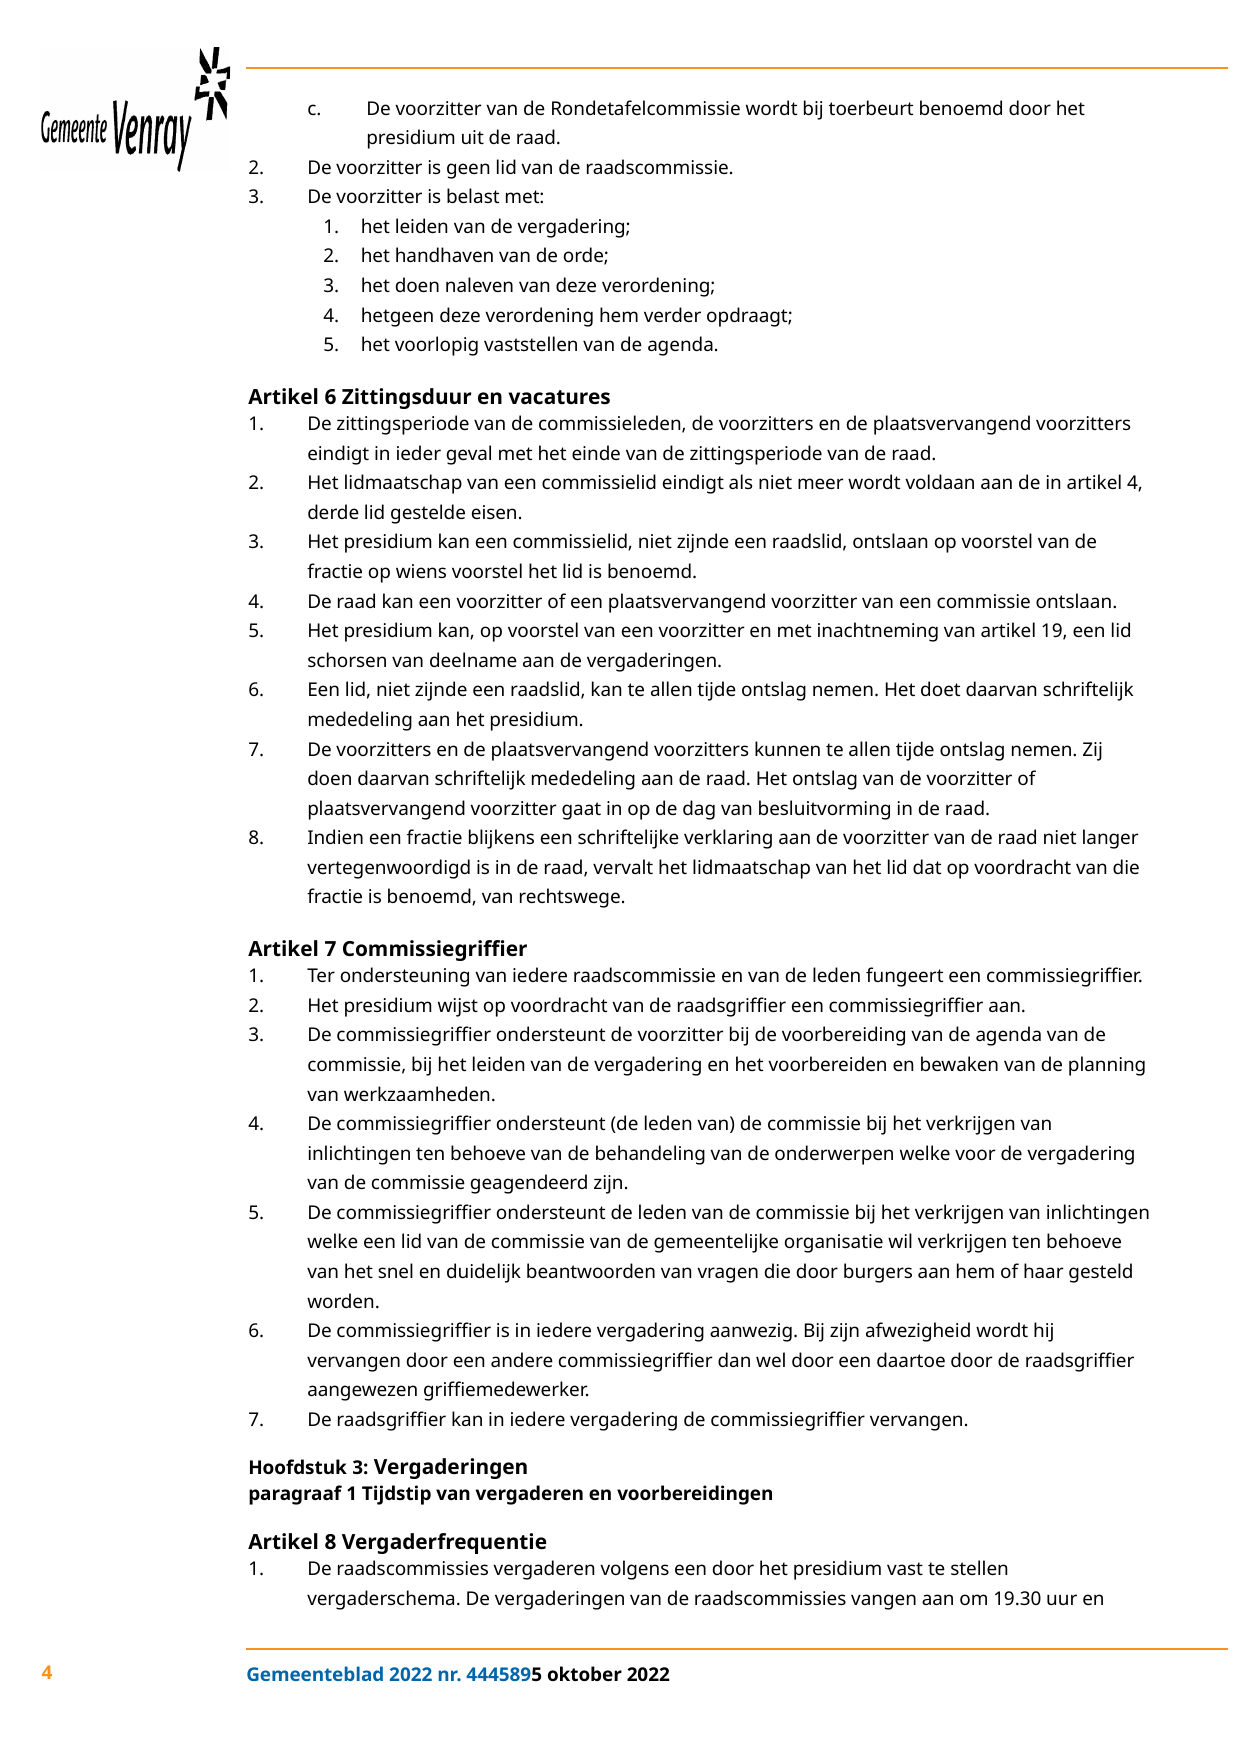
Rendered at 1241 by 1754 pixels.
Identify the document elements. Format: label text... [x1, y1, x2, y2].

text paragraaf 1 Tijdstip van vergaderen en voorbereidingen [248, 1480, 1152, 1506]
list Het presidium wijst op voordracht van de raadsgriffier een commissiegriffier aan. [248, 992, 1152, 1018]
list het leiden van de vergadering; [323, 213, 1152, 239]
list De zittingsperiode van de commissieleden, de voorzitters en de plaatsvervangend voorzitters eindigt in ieder geval met het einde van de zittingsperiode van de raad. [248, 410, 1152, 466]
list De voorzitters en de plaatsvervangend voorzitters kunnen te allen tijde ontslag nemen. Zij doen daarvan schriftelijk mededeling aan de raad. Het ontslag van de voorzitter of plaatsvervangend voorzitter gaat in op de dag van besluitvorming in de raad. [248, 736, 1152, 821]
list De raadsgriffier kan in iedere vergadering de commissiegriffier vervangen. [248, 1406, 1152, 1432]
picture [41, 47, 231, 172]
list De commissiegriffier ondersteunt de leden van de commissie bij het verkrijgen van inlichtingen welke een lid van de commissie van de gemeentelijke organisatie wil verkrijgen ten behoeve van het snel en duidelijk beantwoorden van vragen die door burgers aan hem of haar gesteld worden. [248, 1199, 1152, 1314]
list De commissiegriffier is in iedere vergadering aanwezig. Bij zijn afwezigheid wordt hij vervangen door een andere commissiegriffier dan wel door een daartoe door de raadsgriffier aangewezen griffiemedewerker. [248, 1317, 1152, 1402]
list De commissiegriffier ondersteunt de voorzitter bij de voorbereiding van de agenda van de commissie, bij het leiden van de vergadering en het voorbereiden en bewaken van de planning van werkzaamheden. [248, 1022, 1152, 1107]
text Artikel 7 Commissiegriffier [248, 934, 1152, 962]
text Hoofdstuk 3: Vergaderingen [248, 1452, 1152, 1480]
text Artikel 6 Zittingsduur en vacatures [248, 382, 1152, 410]
list het doen naleven van deze verordening; [323, 272, 1152, 298]
list Een lid, niet zijnde een raadslid, kan te allen tijde ontslag nemen. Het doet daarvan schriftelijk mededeling aan het presidium. [248, 677, 1152, 732]
list Indien een fractie blijkens een schriftelijke verklaring aan de voorzitter van de raad niet langer vertegenwoordigd is in de raad, vervalt het lidmaatschap van het lid dat op voordracht van die fractie is benoemd, van rechtswege. [248, 824, 1152, 909]
list De voorzitter van de Rondetafelcommissie wordt bij toerbeurt benoemd door het presidium uit de raad. [307, 95, 1152, 150]
list het handhaven van de orde; [323, 243, 1152, 268]
text Artikel 8 Vergaderfrequentie [248, 1527, 1152, 1555]
list De voorzitter is geen lid van de raadscommissie. [248, 154, 1152, 180]
list hetgeen deze verordening hem verder opdraagt; [323, 302, 1152, 328]
list Ter ondersteuning van iedere raadscommissie en van de leden fungeert een commissiegriffier. [248, 962, 1152, 988]
list Het presidium kan, op voorstel van een voorzitter en met inachtneming van artikel 19, een lid schorsen van deelname aan de vergaderingen. [248, 617, 1152, 673]
list Het presidium kan een commissielid, niet zijnde een raadslid, ontslaan op voorstel van de fractie op wiens voorstel het lid is benoemd. [248, 529, 1152, 584]
list De commissiegriffier ondersteunt (de leden van) de commissie bij het verkrijgen van inlichtingen ten behoeve van de behandeling van de onderwerpen welke voor de vergadering van de commissie geagendeerd zijn. [248, 1110, 1152, 1195]
list het voorlopig vaststellen van de agenda. [323, 331, 1152, 357]
list De raad kan een voorzitter of een plaatsvervangend voorzitter van een commissie ontslaan. [248, 588, 1152, 613]
list De raadscommissies vergaderen volgens een door het presidium vast te stellen vergaderschema. De vergaderingen van de raadscommissies vangen aan om 19.30 uur en [248, 1555, 1152, 1611]
list De voorzitter is belast met: [248, 183, 1152, 209]
list Het lidmaatschap van een commissielid eindigt als niet meer wordt voldaan aan de in artikel 4, derde lid gestelde eisen. [248, 469, 1152, 525]
